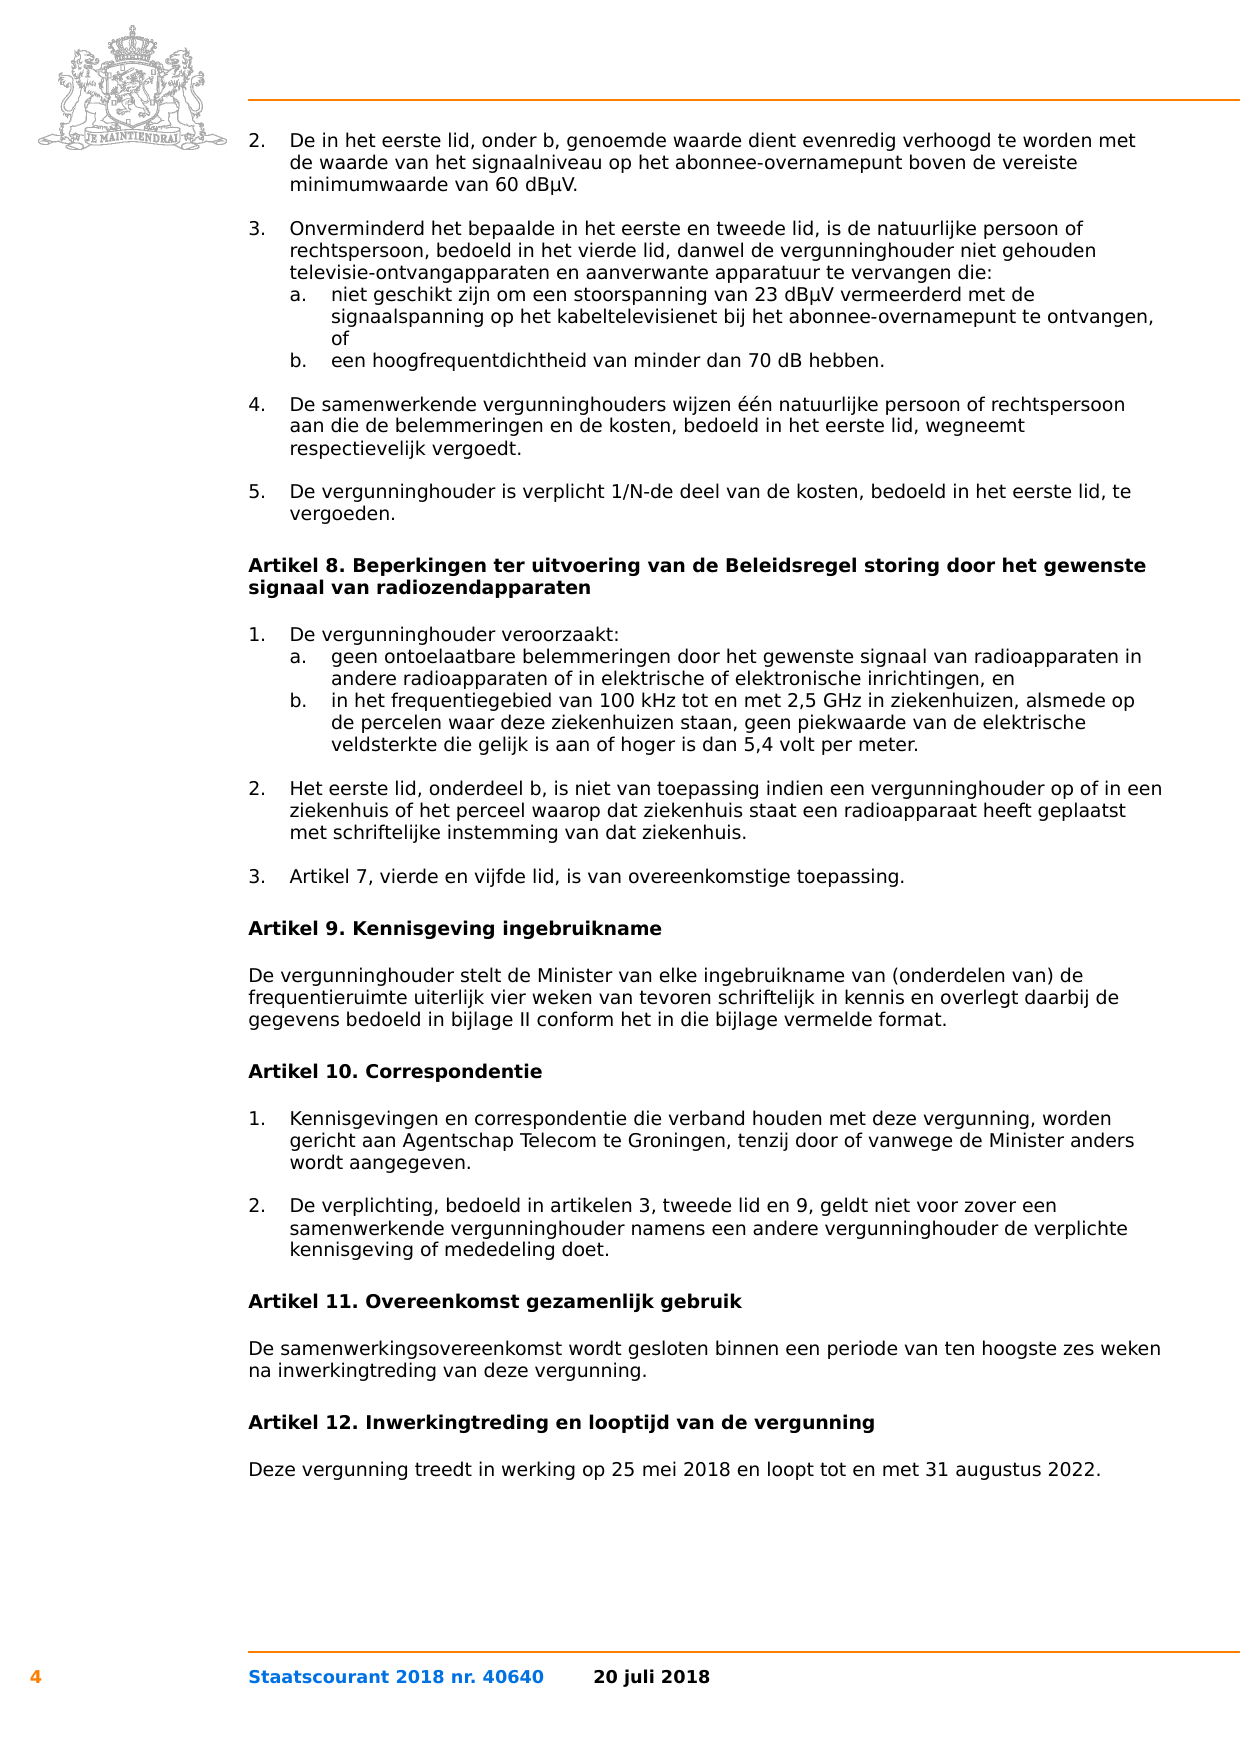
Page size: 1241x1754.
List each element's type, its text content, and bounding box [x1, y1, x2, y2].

subtitle Artikel 9. Kennisgeving ingebruikname [248, 918, 1163, 940]
text 4. De samenwerkende vergunninghouders wijzen één natuurlijke persoon of rechtspersoon aan die de belemmeringen en de kosten, bedoeld in het eerste lid, wegneemt respectievelijk vergoedt. [248, 393, 1163, 459]
text a. niet geschikt zijn om een stoorspanning van 23 dBμV vermeerderd met de signaalspanning op het kabeltelevisienet bij het abonnee-overnamepunt te ontvangen, of [289, 284, 1163, 349]
text De samenwerkingsovereenkomst wordt gesloten binnen een periode van ten hoogste zes weken na inwerkingtreding van deze vergunning. [248, 1338, 1163, 1382]
subtitle Artikel 11. Overeenkomst gezamenlijk gebruik [248, 1291, 1163, 1313]
text 5. De vergunninghouder is verplicht 1/N-de deel van de kosten, bedoeld in het eerste lid, te vergoeden. [248, 481, 1163, 525]
text 3. Onverminderd het bepaalde in het eerste en tweede lid, is de natuurlijke persoon of rechtspersoon, bedoeld in het vierde lid, danwel de vergunninghouder niet gehouden televisie-ontvangapparaten en aanverwante apparatuur te vervangen die: [248, 218, 1163, 284]
subtitle Artikel 10. Correspondentie [248, 1061, 1163, 1083]
text 2. De in het eerste lid, onder b, genoemde waarde dient evenredig verhoogd te worden met de waarde van het signaalniveau op het abonnee-overnamepunt boven de vereiste minimumwaarde van 60 dBμV. [248, 130, 1163, 196]
text 3. Artikel 7, vierde en vijfde lid, is van overeenkomstige toepassing. [248, 866, 1163, 888]
text Deze vergunning treedt in werking op 25 mei 2018 en loopt tot en met 31 augustus 2022. [248, 1459, 1163, 1481]
text 1. De vergunninghouder veroorzaakt: [248, 624, 1163, 646]
text 1. Kennisgevingen en correspondentie die verband houden met deze vergunning, worden gericht aan Agentschap Telecom te Groningen, tenzij door of vanwege de Minister anders wordt aangegeven. [248, 1108, 1163, 1173]
text b. een hoogfrequentdichtheid van minder dan 70 dB hebben. [289, 349, 1163, 372]
text 2. De verplichting, bedoeld in artikelen 3, tweede lid en 9, geldt niet voor zover een samenwerkende vergunninghouder namens een andere vergunninghouder de verplichte kennisgeving of mededeling doet. [248, 1195, 1163, 1261]
text De vergunninghouder stelt de Minister van elke ingebruikname van (onderdelen van) de frequentieruimte uiterlijk vier weken van tevoren schriftelijk in kennis en overlegt daarbij de gegevens bedoeld in bijlage II conform het in die bijlage vermelde format. [248, 965, 1163, 1031]
text 2. Het eerste lid, onderdeel b, is niet van toepassing indien een vergunninghouder op of in een ziekenhuis of het perceel waarop dat ziekenhuis staat een radioapparaat heeft geplaatst met schriftelijke instemming van dat ziekenhuis. [248, 778, 1163, 844]
text a. geen ontoelaatbare belemmeringen door het gewenste signaal van radioapparaten in andere radioapparaten of in elektrische of elektronische inrichtingen, en [289, 646, 1163, 690]
subtitle Artikel 12. Inwerkingtreding en looptijd van de vergunning [248, 1412, 1163, 1434]
picture [38, 25, 227, 150]
subtitle Artikel 8. Beperkingen ter uitvoering van de Beleidsregel storing door het gewenste signaal van radiozendapparaten [248, 555, 1163, 599]
text b. in het frequentiegebied van 100 kHz tot en met 2,5 GHz in ziekenhuizen, alsmede op de percelen waar deze ziekenhuizen staan, geen piekwaarde van de elektrische veldsterkte die gelijk is aan of hoger is dan 5,4 volt per meter. [289, 690, 1163, 756]
